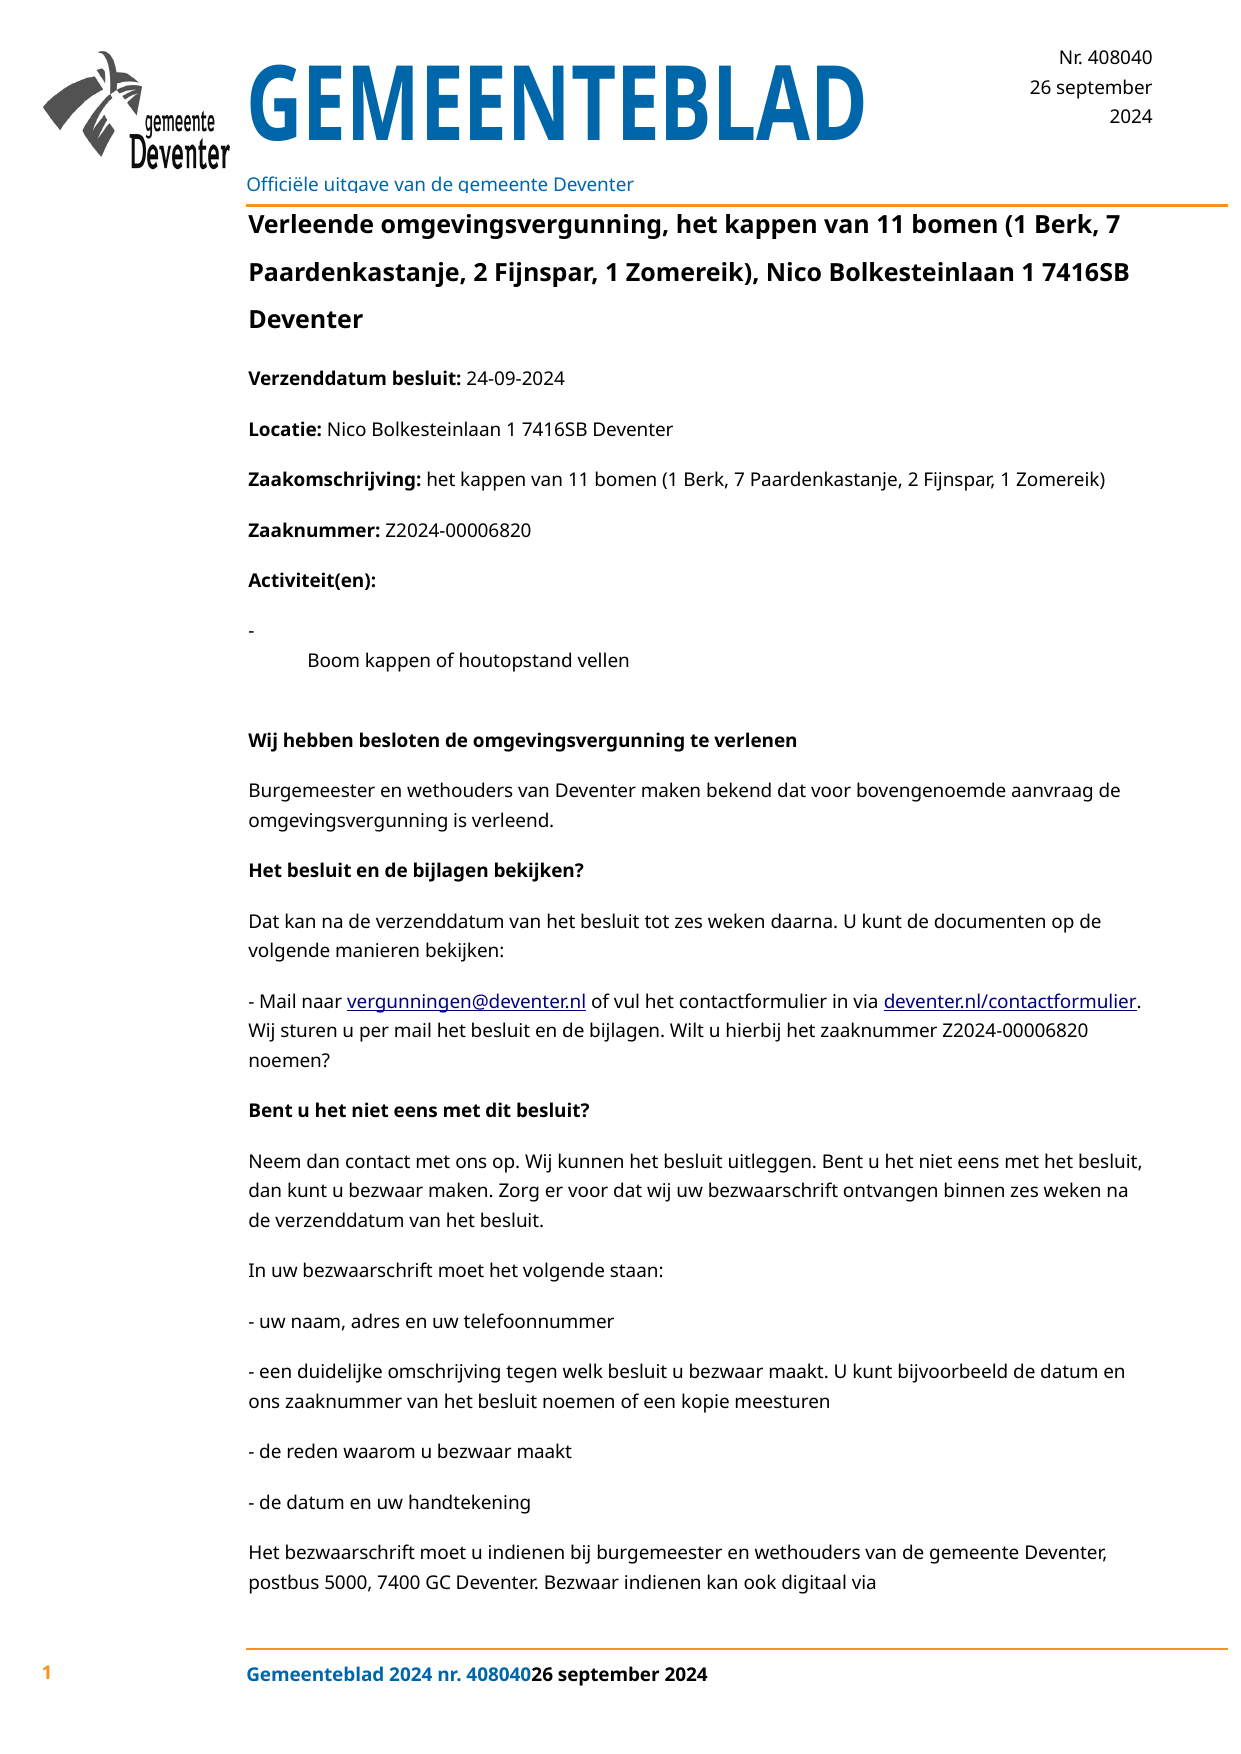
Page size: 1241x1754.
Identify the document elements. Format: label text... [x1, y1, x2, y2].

text Activiteit(en): [248, 567, 1152, 593]
text Zaaknummer: Z2024-00006820 [248, 517, 1152, 542]
text - de reden waarom u bezwaar maakt [248, 1438, 1152, 1464]
text Neem dan contact met ons op. Wij kunnen het besluit uitleggen. Bent u het niet eens met het besluit, dan kunt u bezwaar maken. Zorg er voor dat wij uw bezwaarschrift ontvangen binnen zes weken na de verzenddatum van het besluit. [248, 1148, 1152, 1233]
list Boom kappen of houtopstand vellen [248, 647, 1152, 673]
text Verleende omgevingsvergunning, het kappen van 11 bomen (1 Berk, 7 Paardenkastanje, 2 Fijnspar, 1 Zomereik), Nico Bolkesteinlaan 1 7416SB Deventer [248, 207, 1152, 336]
text In uw bezwaarschrift moet het volgende staan: [248, 1258, 1152, 1283]
text Verzenddatum besluit: 24-09-2024 [248, 366, 1152, 391]
text - Mail naar vergunningen@deventer.nl of vul het contactformulier in via deventer.nl/contactformulier. Wij sturen u per mail het besluit en de bijlagen. Wilt u hierbij het zaaknummer Z2024-00006820 noemen? [248, 988, 1152, 1073]
text - een duidelijke omschrijving tegen welk besluit u bezwaar maakt. U kunt bijvoorbeeld de datum en ons zaaknummer van het besluit noemen of een kopie meesturen [248, 1358, 1152, 1414]
text Het bezwaarschrift moet u indienen bij burgemeester en wethouders van de gemeente Deventer, postbus 5000, 7400 GC Deventer. Bezwaar indienen kan ook digitaal via [248, 1539, 1152, 1594]
text Dat kan na de verzenddatum van het besluit tot zes weken daarna. U kunt de documenten op de volgende manieren bekijken: [248, 908, 1152, 963]
text Locatie: Nico Bolkesteinlaan 1 7416SB Deventer [248, 416, 1152, 442]
text Het besluit en de bijlagen bekijken? [248, 858, 1152, 883]
picture [41, 47, 231, 172]
text Wij hebben besloten de omgevingsvergunning te verlenen [248, 727, 1152, 753]
text Zaakomschrijving: het kappen van 11 bomen (1 Berk, 7 Paardenkastanje, 2 Fijnspar, 1 Zomereik) [248, 466, 1152, 492]
text Burgemeester en wethouders van Deventer maken bekend dat voor bovengenoemde aanvraag de omgevingsvergunning is verleend. [248, 778, 1152, 833]
text Bent u het niet eens met dit besluit? [248, 1098, 1152, 1123]
text - uw naam, adres en uw telefoonnummer [248, 1308, 1152, 1334]
text - de datum en uw handtekening [248, 1489, 1152, 1514]
